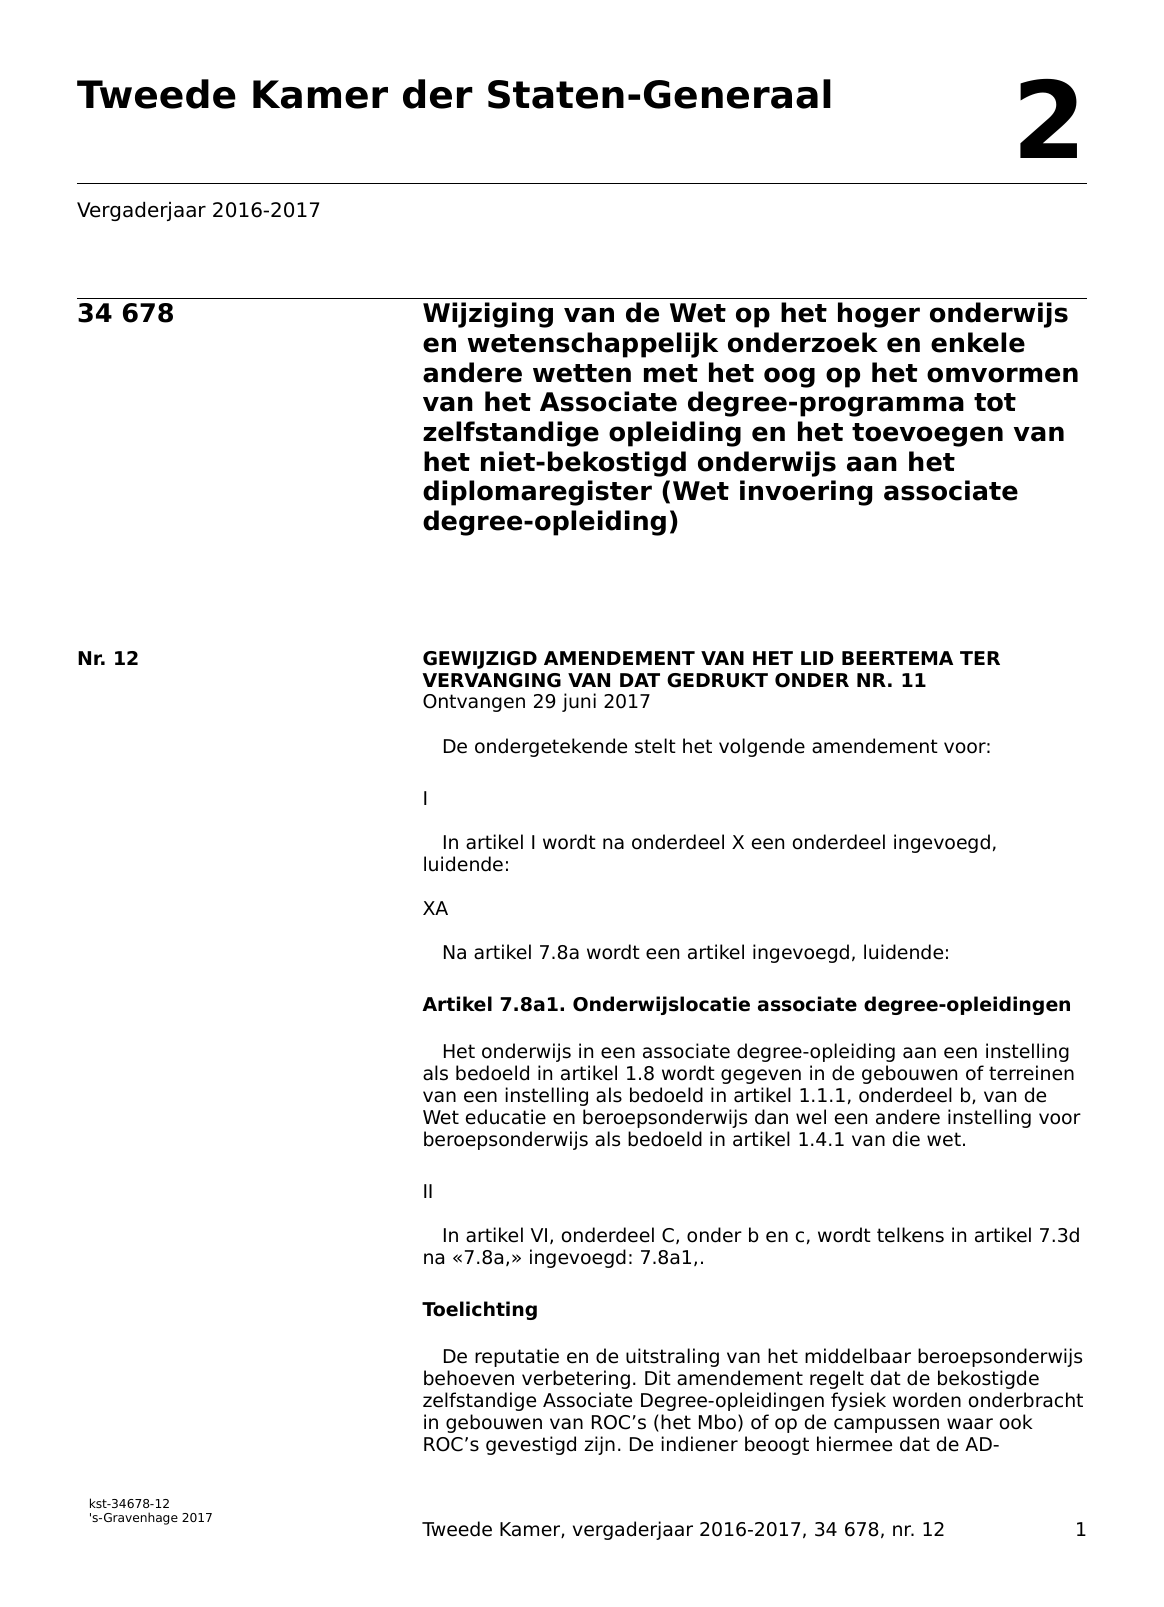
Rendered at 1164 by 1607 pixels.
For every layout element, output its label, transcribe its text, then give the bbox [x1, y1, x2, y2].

text In artikel VI, onderdeel C, onder b en c, wordt telkens in artikel 7.3d na «7.8a,» ingevoegd: 7.8a1,. [422, 1225, 1087, 1269]
text 's-Gravenhage 2017 [88, 1511, 323, 1525]
subtitle Toelichting [422, 1299, 1087, 1321]
text In artikel I wordt na onderdeel X een onderdeel ingevoegd, luidende: [422, 832, 1087, 876]
text De reputatie en de uitstraling van het middelbaar beroepsonderwijs behoeven verbetering. Dit amendement regelt dat de bekostigde zelfstandige Associate Degree-opleidingen fysiek worden onderbracht in gebouwen van ROC’s (het Mbo) of op de campussen waar ook ROC’s gevestigd zijn. De indiener beoogt hiermee dat de AD- [422, 1346, 1087, 1456]
text XA [422, 898, 1087, 920]
text Ontvangen 29 juni 2017 [422, 691, 1087, 713]
subtitle I [422, 788, 1087, 809]
subtitle Artikel 7.8a1. Onderwijslocatie associate degree-opleidingen [422, 994, 1087, 1016]
subtitle 34 678 Wijziging van de Wet op het hoger onderwijs en wetenschappelijk onderzoek en enkele andere wetten met het oog op het omvormen van het Associate degree-programma tot zelfstandige opleiding en het toevoegen van het niet-bekostigd onderwijs aan het diplomaregister (Wet invoering associate degree-opleiding) [77, 299, 1087, 536]
table_cell Vergaderjaar 2016-2017 [77, 184, 1087, 298]
text De ondergetekende stelt het volgende amendement voor: [422, 736, 1087, 758]
text Na artikel 7.8a wordt een artikel ingevoegd, luidende: [422, 942, 1087, 964]
subtitle II [422, 1181, 1087, 1203]
table_header 2 [886, 59, 1087, 183]
text Het onderwijs in een associate degree-opleiding aan een instelling als bedoeld in artikel 1.8 wordt gegeven in de gebouwen of terreinen van een instelling als bedoeld in artikel 1.1.1, onderdeel b, van de Wet educatie en beroepsonderwijs dan wel een andere instelling voor beroepsonderwijs als bedoeld in artikel 1.4.1 van die wet. [422, 1041, 1087, 1151]
subtitle Nr. 12 GEWIJZIGD AMENDEMENT VAN HET LID BEERTEMA TER VERVANGING VAN DAT GEDRUKT ONDER NR. 11 [77, 647, 1087, 691]
table_header Tweede Kamer der Staten-Generaal [77, 59, 886, 183]
text kst-34678-12 [88, 1497, 323, 1511]
